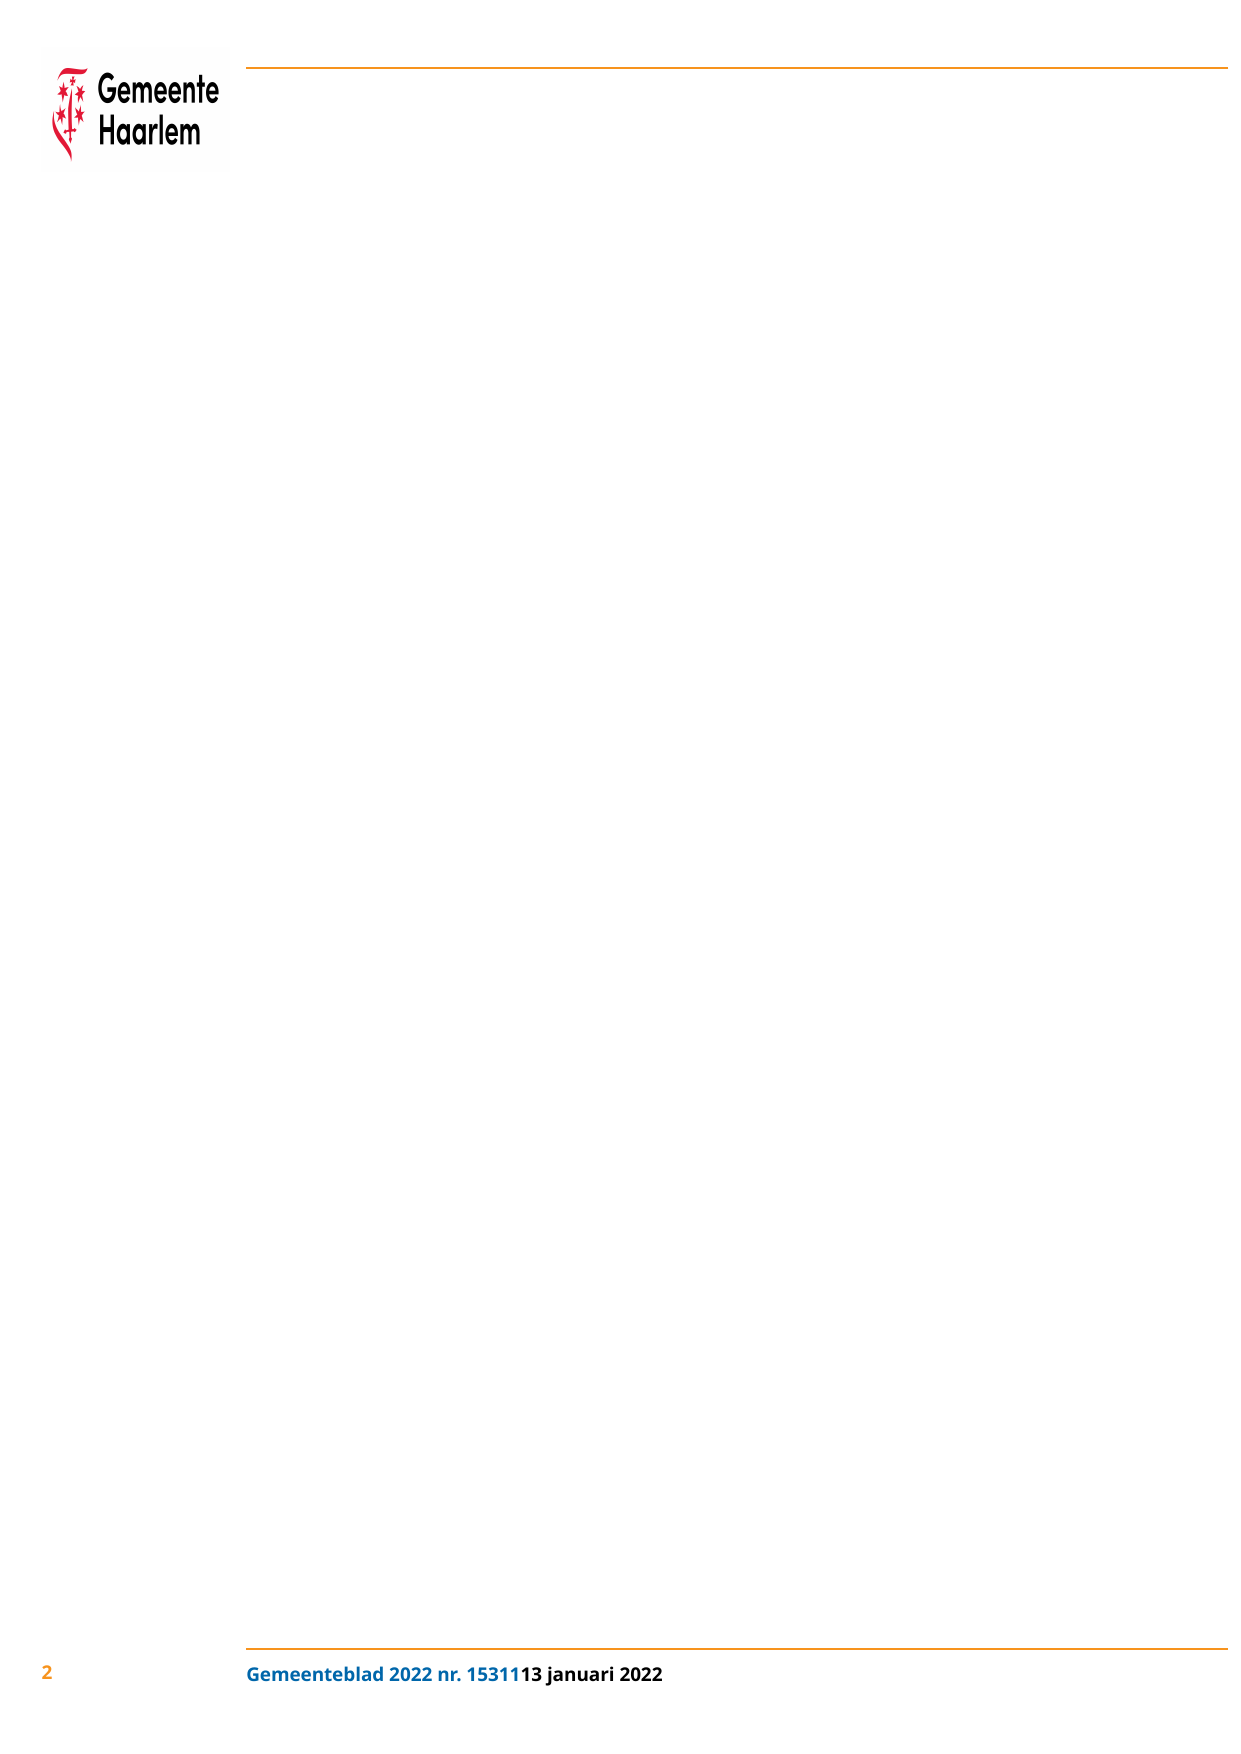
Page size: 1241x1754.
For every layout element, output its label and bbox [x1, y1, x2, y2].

picture [41, 47, 231, 172]
